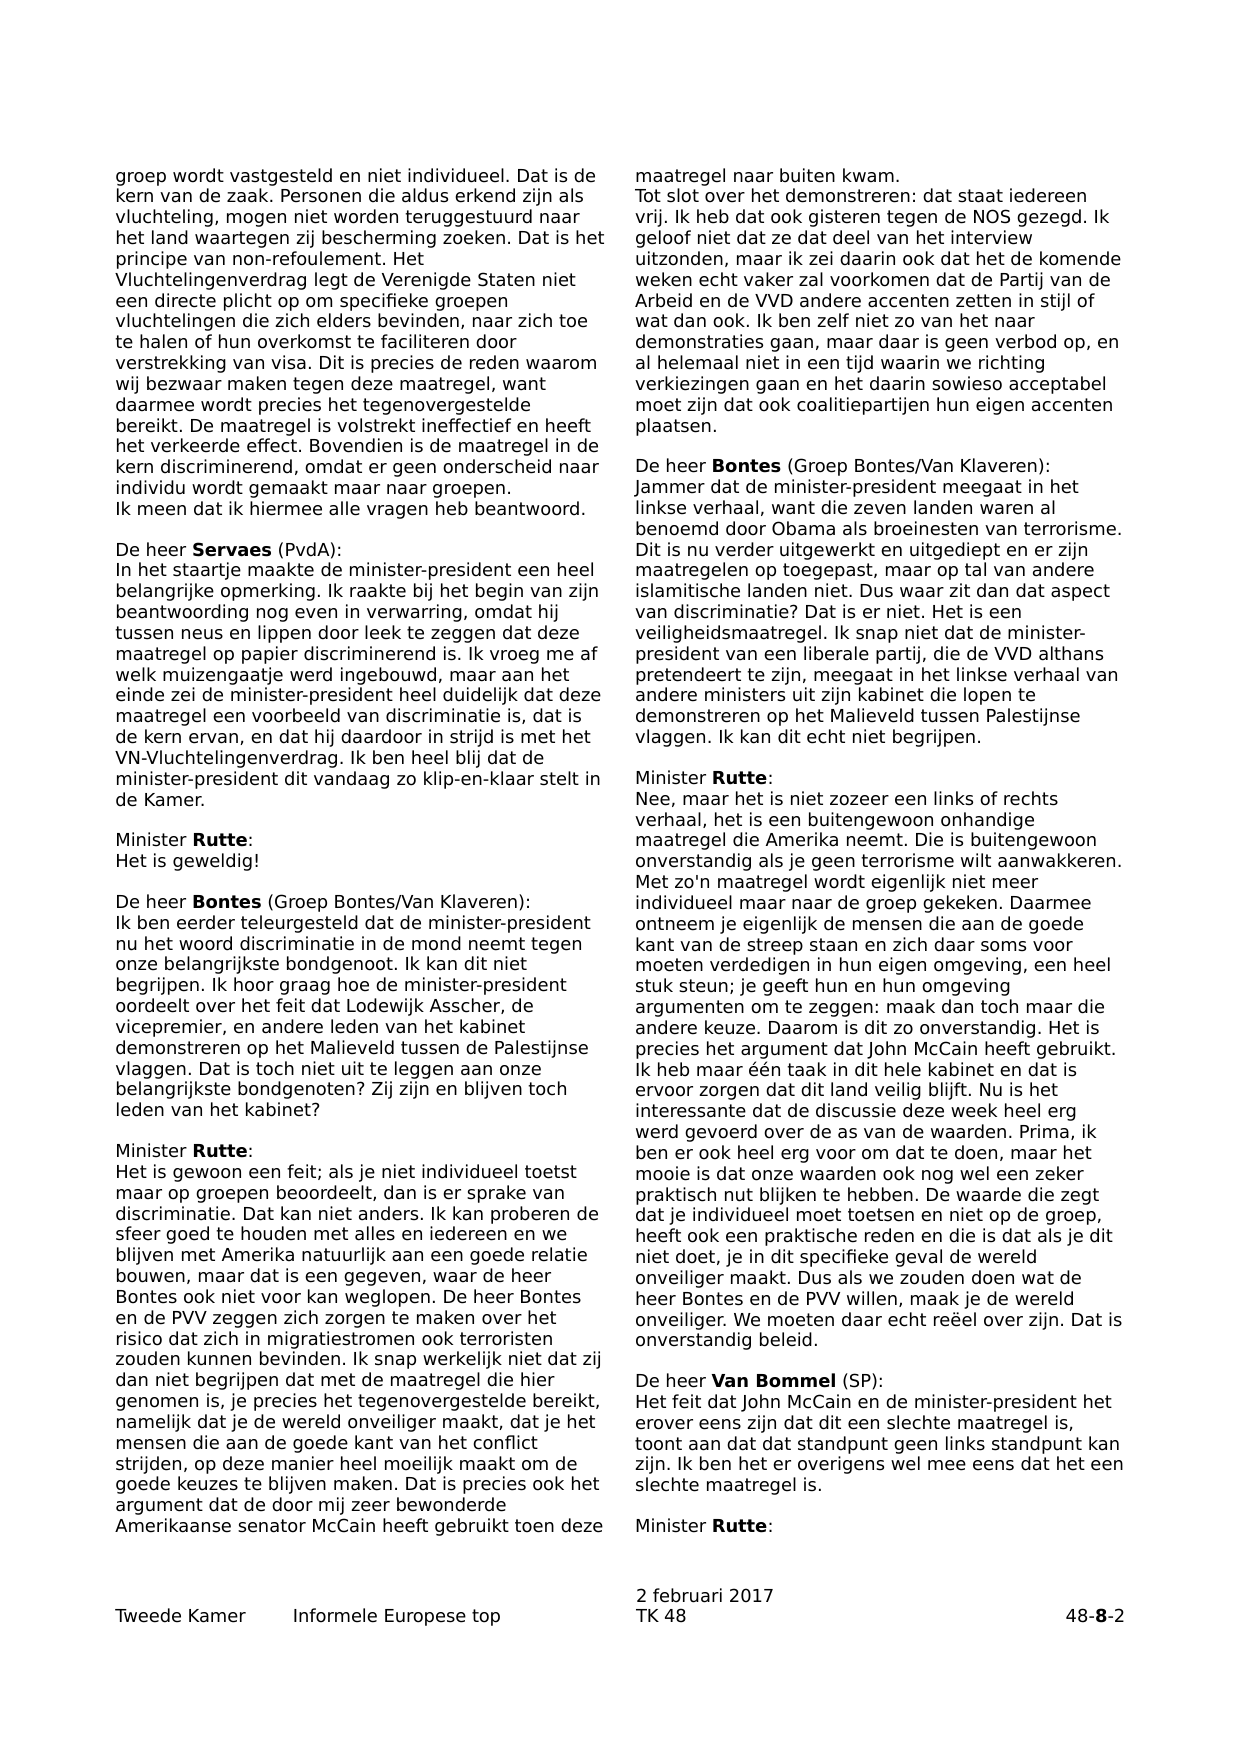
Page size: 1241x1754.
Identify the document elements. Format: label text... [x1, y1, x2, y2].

text Minister Rutte: [115, 830, 605, 851]
text Het is gewoon een feit; als je niet individueel toetst maar op groepen beoordeelt, dan is er sprake van discriminatie. Dat kan niet anders. Ik kan proberen de sfeer goed te houden met alles en iedereen en we blijven met Amerika natuurlijk aan een goede relatie bouwen, maar dat is een gegeven, waar de heer Bontes ook niet voor kan weglopen. De heer Bontes en de PVV zeggen zich zorgen te maken over het risico dat zich in migratiestromen ook terroristen zouden kunnen bevinden. Ik snap werkelijk niet dat zij dan niet begrijpen dat met de maatregel die hier genomen is, je precies het tegenovergestelde bereikt, namelijk dat je de wereld onveiliger maakt, dat je het mensen die aan de goede kant van het conflict strijden, op deze manier heel moeilijk maakt om de goede keuzes te blijven maken. Dat is precies ook het argument dat de door mij zeer bewonderde Amerikaanse senator McCain heeft gebruikt toen deze [115, 1162, 605, 1537]
text maatregel naar buiten kwam. [635, 165, 1125, 186]
text Minister Rutte: [115, 1141, 605, 1162]
text Ik ben eerder teleurgesteld dat de minister-president nu het woord discriminatie in de mond neemt tegen onze belangrijkste bondgenoot. Ik kan dit niet begrijpen. Ik hoor graag hoe de minister-president oordeelt over het feit dat Lodewijk Asscher, de vicepremier, en andere leden van het kabinet demonstreren op het Malieveld tussen de Palestijnse vlaggen. Dat is toch niet uit te leggen aan onze belangrijkste bondgenoten? Zij zijn en blijven toch leden van het kabinet? [115, 912, 605, 1121]
text De heer Bontes (Groep Bontes/Van Klaveren): [635, 456, 1125, 477]
text Jammer dat de minister-president meegaat in het linkse verhaal, want die zeven landen waren al benoemd door Obama als broeinesten van terrorisme. Dit is nu verder uitgewerkt en uitgediept en er zijn maatregelen op toegepast, maar op tal van andere islamitische landen niet. Dus waar zit dan dat aspect van discriminatie? Dat is er niet. Het is een veiligheidsmaatregel. Ik snap niet dat de minister-president van een liberale partij, die de VVD althans pretendeert te zijn, meegaat in het linkse verhaal van andere ministers uit zijn kabinet die lopen te demonstreren op het Malieveld tussen Palestijnse vlaggen. Ik kan dit echt niet begrijpen. [635, 477, 1125, 748]
text De heer Servaes (PvdA): [115, 539, 605, 560]
text In het staartje maakte de minister-president een heel belangrijke opmerking. Ik raakte bij het begin van zijn beantwoording nog even in verwarring, omdat hij tussen neus en lippen door leek te zeggen dat deze maatregel op papier discriminerend is. Ik vroeg me af welk muizengaatje werd ingebouwd, maar aan het einde zei de minister-president heel duidelijk dat deze maatregel een voorbeeld van discriminatie is, dat is de kern ervan, en dat hij daardoor in strijd is met het VN-Vluchtelingenverdrag. Ik ben heel blij dat de minister-president dit vandaag zo klip-en-klaar stelt in de Kamer. [115, 560, 605, 810]
text Het is geweldig! [115, 851, 605, 872]
text De heer Van Bommel (SP): [635, 1371, 1125, 1392]
text Het feit dat John McCain en de minister-president het erover eens zijn dat dit een slechte maatregel is, toont aan dat dat standpunt geen links standpunt kan zijn. Ik ben het er overigens wel mee eens dat het een slechte maatregel is. [635, 1392, 1125, 1496]
text Tot slot over het demonstreren: dat staat iedereen vrij. Ik heb dat ook gisteren tegen de NOS gezegd. Ik geloof niet dat ze dat deel van het interview uitzonden, maar ik zei daarin ook dat het de komende weken echt vaker zal voorkomen dat de Partij van de Arbeid en de VVD andere accenten zetten in stijl of wat dan ook. Ik ben zelf niet zo van het naar demonstraties gaan, maar daar is geen verbod op, en al helemaal niet in een tijd waarin we richting verkiezingen gaan en het daarin sowieso acceptabel moet zijn dat ook coalitiepartijen hun eigen accenten plaatsen. [635, 186, 1125, 436]
text Minister Rutte: [635, 1516, 1125, 1537]
text groep wordt vastgesteld en niet individueel. Dat is de kern van de zaak. Personen die aldus erkend zijn als vluchteling, mogen niet worden teruggestuurd naar het land waartegen zij bescherming zoeken. Dat is het principe van non-refoulement. Het Vluchtelingenverdrag legt de Verenigde Staten niet een directe plicht op om specifieke groepen vluchtelingen die zich elders bevinden, naar zich toe te halen of hun overkomst te faciliteren door verstrekking van visa. Dit is precies de reden waarom wij bezwaar maken tegen deze maatregel, want daarmee wordt precies het tegenovergestelde bereikt. De maatregel is volstrekt ineffectief en heeft het verkeerde effect. Bovendien is de maatregel in de kern discriminerend, omdat er geen onderscheid naar individu wordt gemaakt maar naar groepen. [115, 165, 605, 499]
text De heer Bontes (Groep Bontes/Van Klaveren): [115, 892, 605, 912]
text Nee, maar het is niet zozeer een links of rechts verhaal, het is een buitengewoon onhandige maatregel die Amerika neemt. Die is buitengewoon onverstandig als je geen terrorisme wilt aanwakkeren. Met zo'n maatregel wordt eigenlijk niet meer individueel maar naar de groep gekeken. Daarmee ontneem je eigenlijk de mensen die aan de goede kant van de streep staan en zich daar soms voor moeten verdedigen in hun eigen omgeving, een heel stuk steun; je geeft hun en hun omgeving argumenten om te zeggen: maak dan toch maar die andere keuze. Daarom is dit zo onverstandig. Het is precies het argument dat John McCain heeft gebruikt. Ik heb maar één taak in dit hele kabinet en dat is ervoor zorgen dat dit land veilig blijft. Nu is het interessante dat de discussie deze week heel erg werd gevoerd over de as van de waarden. Prima, ik ben er ook heel erg voor om dat te doen, maar het mooie is dat onze waarden ook nog wel een zeker praktisch nut blijken te hebben. De waarde die zegt dat je individueel moet toetsen en niet op de groep, heeft ook een praktische reden en die is dat als je dit niet doet, je in dit specifieke geval de wereld onveiliger maakt. Dus als we zouden doen wat de heer Bontes en de PVV willen, maak je de wereld onveiliger. We moeten daar echt reëel over zijn. Dat is onverstandig beleid. [635, 788, 1125, 1351]
text Ik meen dat ik hiermee alle vragen heb beantwoord. [115, 499, 605, 519]
text Minister Rutte: [635, 768, 1125, 788]
